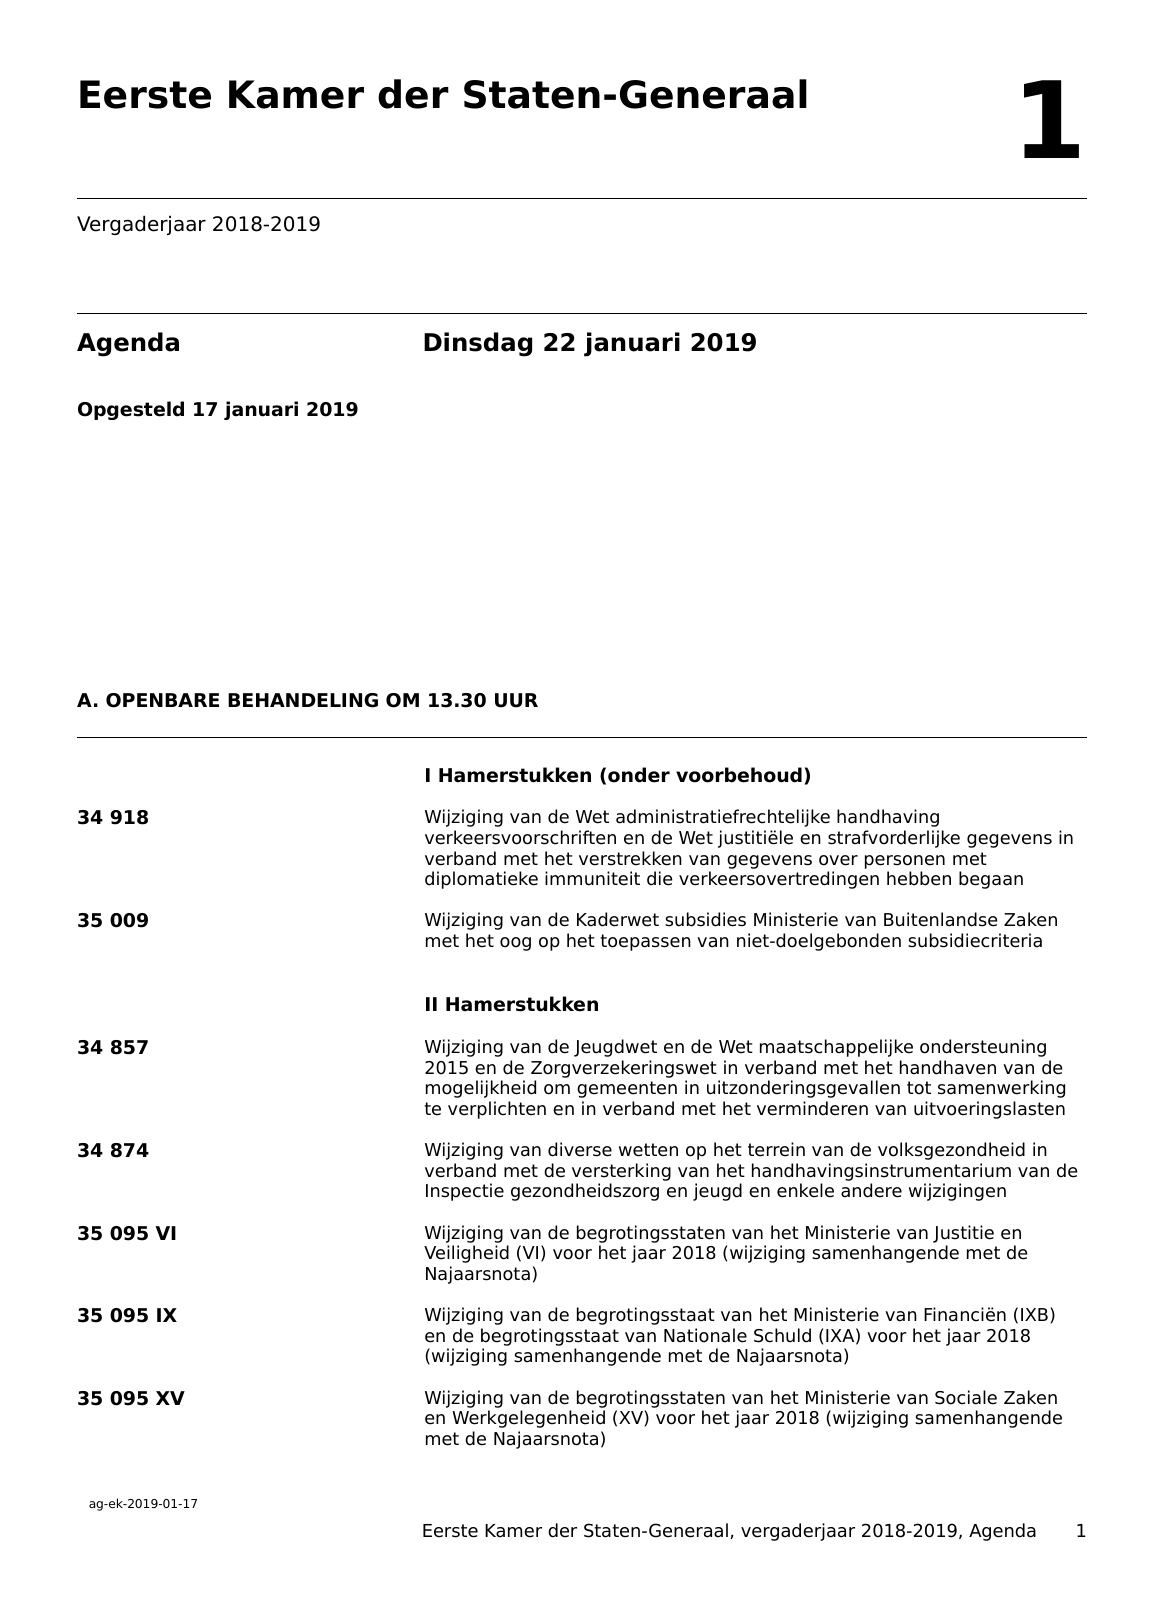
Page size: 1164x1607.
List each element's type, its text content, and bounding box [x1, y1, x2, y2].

table_cell [418, 890, 1087, 910]
table_cell [77, 952, 401, 972]
table_cell 34 874 [77, 1140, 401, 1202]
table_cell Wijziging van de begrotingsstaten van het Ministerie van Justitie en Veiligheid (VI) voor het jaar 2018 (wijziging samenhangende met de Najaarsnota) [418, 1223, 1087, 1284]
table_cell [401, 890, 418, 910]
table_cell [418, 1120, 1087, 1140]
table_cell [401, 1223, 418, 1284]
table_cell 35 009 [77, 910, 401, 952]
table_header [77, 738, 401, 787]
subtitle A. OPENBARE BEHANDELING OM 13.30 UUR [77, 690, 1087, 712]
table_cell [418, 1367, 1087, 1388]
table_cell [401, 1367, 418, 1388]
table_cell 35 095 IX [77, 1305, 401, 1367]
table_cell [401, 787, 418, 807]
table_cell [418, 1285, 1087, 1305]
table_cell [77, 1016, 401, 1037]
table_cell [401, 807, 418, 890]
table_header I Hamerstukken (onder voorbehoud) [418, 738, 1087, 787]
table_cell 35 095 XV [77, 1388, 401, 1449]
table_cell [401, 1037, 418, 1119]
table_cell [77, 1285, 401, 1305]
text Opgesteld 17 januari 2019 [77, 399, 1087, 421]
table_header [401, 738, 418, 787]
table_cell [77, 972, 401, 1016]
table_cell [418, 1450, 1087, 1470]
table_cell [77, 787, 401, 807]
table_cell Wijziging van de begrotingsstaten van het Ministerie van Sociale Zaken en Werkgelegenheid (XV) voor het jaar 2018 (wijziging samenhangende met de Najaarsnota) [418, 1388, 1087, 1449]
table_cell [77, 890, 401, 910]
table_cell 35 095 VI [77, 1223, 401, 1284]
table_cell 34 918 [77, 807, 401, 890]
table_cell [401, 1120, 418, 1140]
table_cell [401, 952, 418, 972]
table_cell Vergaderjaar 2018-2019 [77, 199, 1087, 313]
table_cell [401, 1450, 418, 1470]
table_cell [418, 1016, 1087, 1037]
table_cell [77, 1450, 401, 1470]
table_header Eerste Kamer der Staten-Generaal [77, 59, 886, 198]
table_cell [401, 972, 418, 1016]
table_cell Agenda [77, 314, 422, 357]
table_cell Wijziging van diverse wetten op het terrein van de volksgezondheid in verband met de versterking van het handhavingsinstrumentarium van de Inspectie gezondheidszorg en jeugd en enkele andere wijzigingen [418, 1140, 1087, 1202]
table_cell [418, 787, 1087, 807]
table_cell [418, 952, 1087, 972]
table_cell Wijziging van de Wet administratiefrechtelijke handhaving verkeersvoorschriften en de Wet justitiële en strafvorderlijke gegevens in verband met het verstrekken van gegevens over personen met diplomatieke immuniteit die verkeersovertredingen hebben begaan [418, 807, 1087, 890]
table_cell 34 857 [77, 1037, 401, 1119]
table_cell [401, 1305, 418, 1367]
table_cell [77, 1367, 401, 1388]
table_cell [401, 1202, 418, 1223]
table_cell [77, 1120, 401, 1140]
table_cell Wijziging van de Kaderwet subsidies Ministerie van Buitenlandse Zaken met het oog op het toepassen van niet-doelgebonden subsidiecriteria [418, 910, 1087, 952]
table_cell [418, 1202, 1087, 1223]
table_cell Wijziging van de begrotingsstaat van het Ministerie van Financiën (IXB) en de begrotingsstaat van Nationale Schuld (IXA) voor het jaar 2018 (wijziging samenhangende met de Najaarsnota) [418, 1305, 1087, 1367]
table_cell II Hamerstukken [418, 972, 1087, 1016]
table_cell [77, 1202, 401, 1223]
table_cell [401, 1285, 418, 1305]
table_cell [401, 1016, 418, 1037]
table_cell [401, 910, 418, 952]
table_cell [401, 1388, 418, 1449]
table_cell [401, 1140, 418, 1202]
table_cell Wijziging van de Jeugdwet en de Wet maatschappelijke ondersteuning 2015 en de Zorgverzekeringswet in verband met het handhaven van de mogelijkheid om gemeenten in uitzonderingsgevallen tot samenwerking te verplichten en in verband met het verminderen van uitvoeringslasten [418, 1037, 1087, 1119]
table_header 1 [886, 59, 1087, 198]
text ag-ek-2019-01-17 [88, 1497, 323, 1511]
table_cell Dinsdag 22 januari 2019 [422, 314, 1087, 357]
